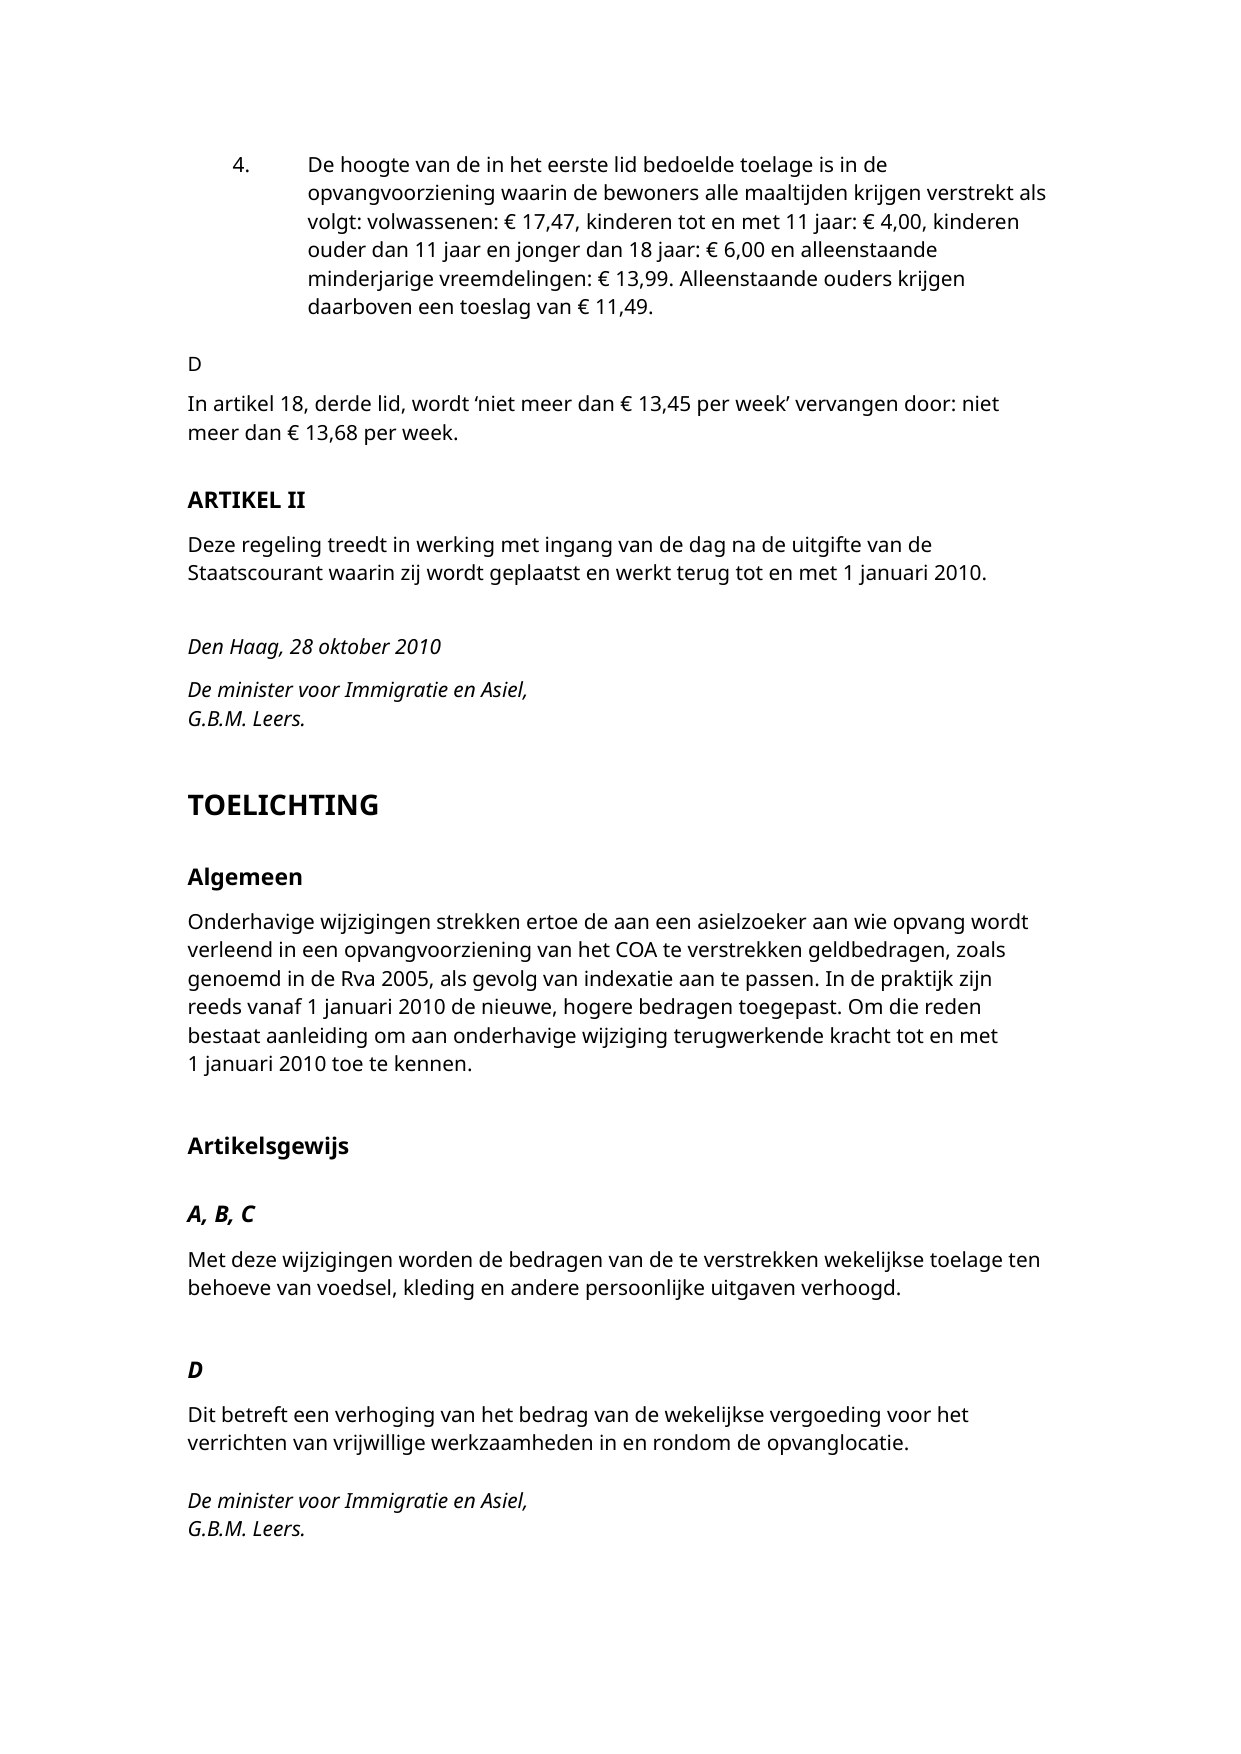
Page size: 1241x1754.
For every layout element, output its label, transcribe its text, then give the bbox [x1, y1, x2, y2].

subtitle A, B, C [187, 1198, 1053, 1230]
text De minister voor Immigratie en Asiel, [187, 675, 1053, 704]
text G.B.M. Leers. [187, 704, 1053, 732]
subtitle Artikelsgewijs [187, 1130, 1053, 1161]
list De hoogte van de in het eerste lid bedoelde toelage is in de opvangvoorziening waarin de bewoners alle maaltijden krijgen verstrekt als volgt: volwassenen: € 17,47, kinderen tot en met 11 jaar: € 4,00, kinderen ouder dan 11 jaar en jonger dan 18 jaar: € 6,00 en alleenstaande minderjarige vreemdelingen: € 13,99. Alleenstaande ouders krijgen daarboven een toeslag van € 11,49. [232, 150, 1053, 321]
subtitle Algemeen [187, 861, 1053, 892]
text Deze regeling treedt in werking met ingang van de dag na de uitgifte van de Staatscourant waarin zij wordt geplaatst en werkt terug tot en met 1 januari 2010. [187, 530, 1053, 587]
subtitle ARTIKEL II [187, 484, 1053, 515]
text Met deze wijzigingen worden de bedragen van de te verstrekken wekelijkse toelage ten behoeve van voedsel, kleding en andere persoonlijke uitgaven verhoogd. [187, 1245, 1053, 1302]
text Den Haag, 28 oktober 2010 [187, 632, 1053, 660]
subtitle TOELICHTING [187, 785, 1053, 823]
text Onderhavige wijzigingen strekken ertoe de aan een asielzoeker aan wie opvang wordt verleend in een opvangvoorziening van het COA te verstrekken geldbedragen, zoals genoemd in de Rva 2005, als gevolg van indexatie aan te passen. In de praktijk zijn reeds vanaf 1 januari 2010 de nieuwe, hogere bedragen toegepast. Om die reden bestaat aanleiding om aan onderhavige wijziging terugwerkende kracht tot en met 1 januari 2010 toe te kennen. [187, 907, 1053, 1078]
text G.B.M. Leers. [187, 1514, 1053, 1543]
text In artikel 18, derde lid, wordt ‘niet meer dan € 13,45 per week’ vervangen door: niet meer dan € 13,68 per week. [187, 389, 1053, 446]
subtitle D [187, 1353, 1053, 1385]
text Dit betreft een verhoging van het bedrag van de wekelijkse vergoeding voor het verrichten van vrijwillige werkzaamheden in en rondom de opvanglocatie. [187, 1400, 1053, 1457]
text D [187, 351, 1053, 378]
text De minister voor Immigratie en Asiel, [187, 1486, 1053, 1514]
